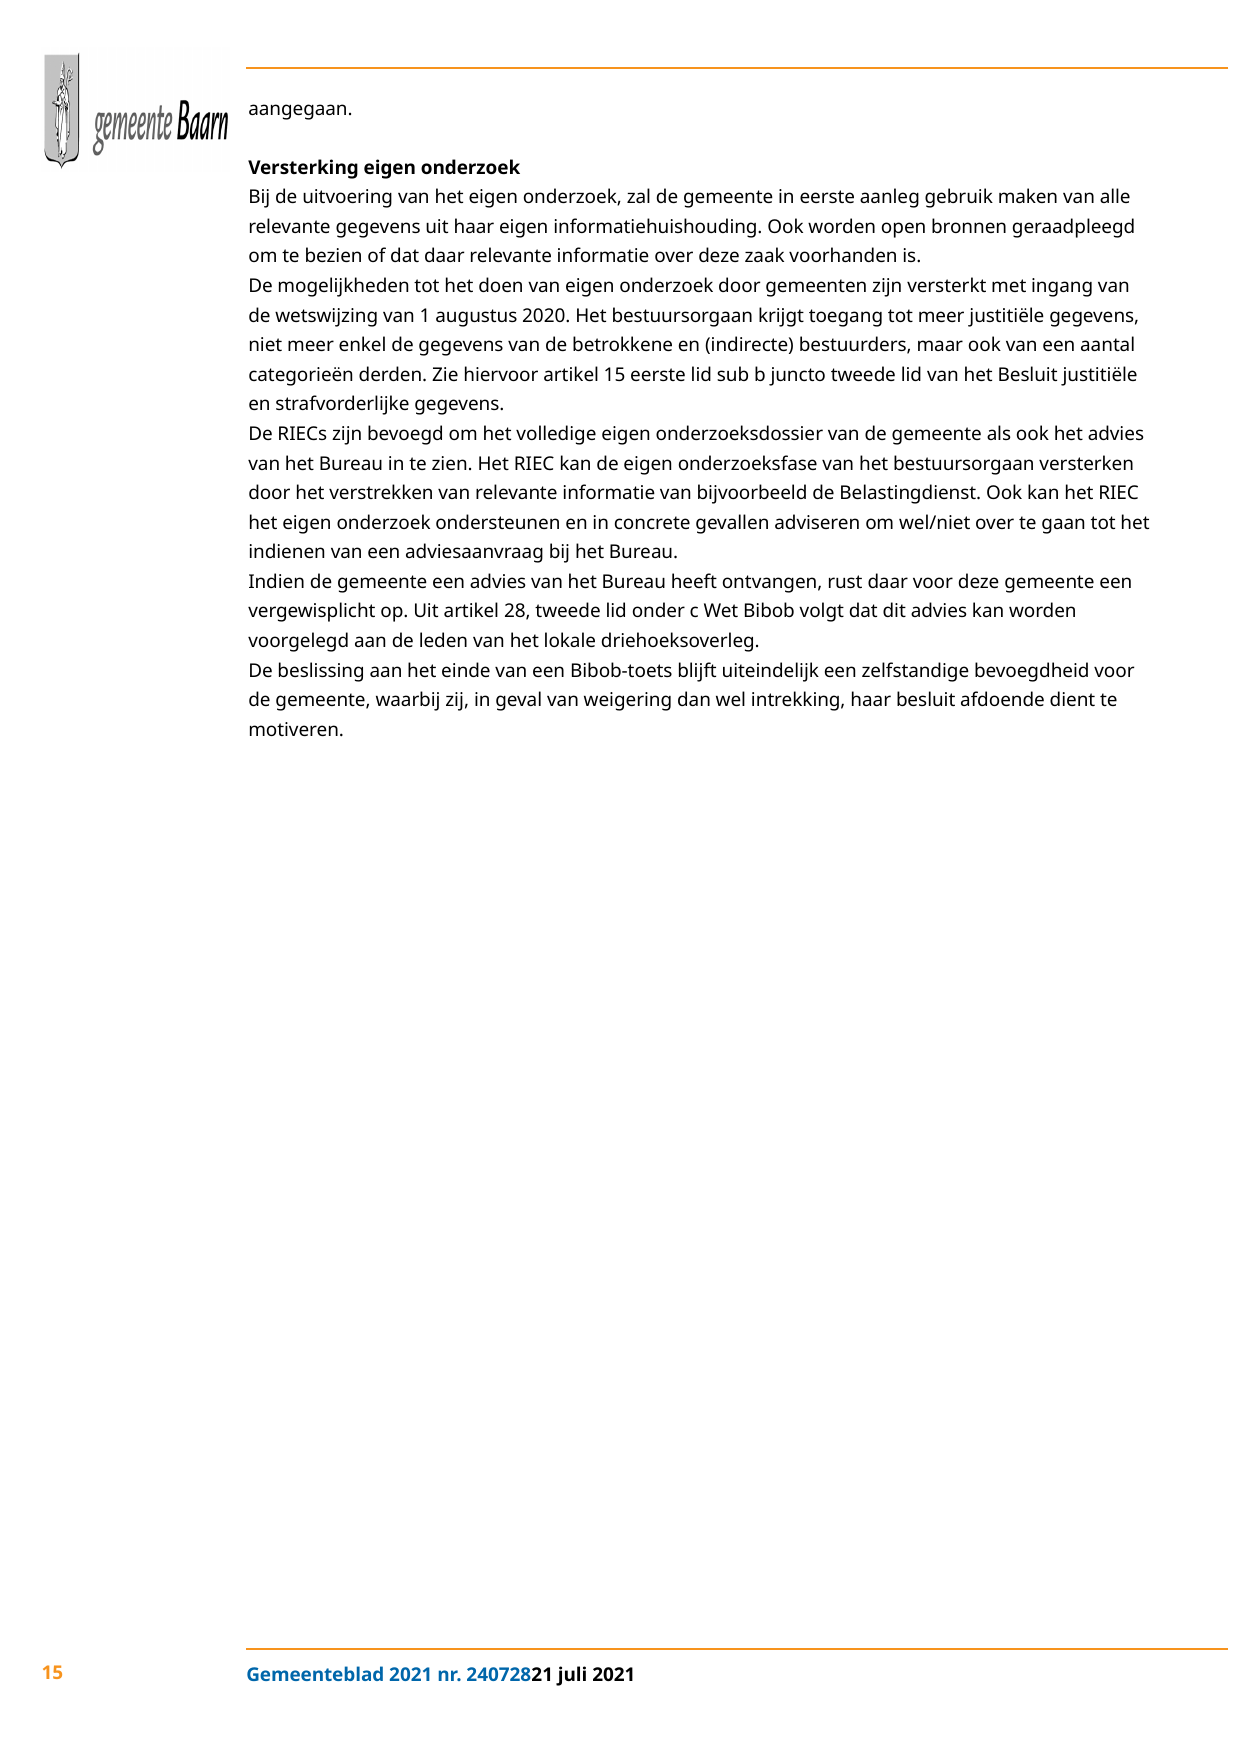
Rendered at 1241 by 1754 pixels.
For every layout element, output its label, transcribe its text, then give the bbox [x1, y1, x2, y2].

text De beslissing aan het einde van een Bibob-toets blijft uiteindelijk een zelfstandige bevoegdheid voor de gemeente, waarbij zij, in geval van weigering dan wel intrekking, haar besluit afdoende dient te motiveren. [248, 657, 1152, 742]
text Versterking eigen onderzoek [248, 154, 1152, 180]
text Bij de uitvoering van het eigen onderzoek, zal de gemeente in eerste aanleg gebruik maken van alle relevante gegevens uit haar eigen informatiehuishouding. Ook worden open bronnen geraadpleegd om te bezien of dat daar relevante informatie over deze zaak voorhanden is. [248, 183, 1152, 268]
text aangegaan. [248, 95, 1152, 121]
picture [41, 47, 231, 172]
text Indien de gemeente een advies van het Bureau heeft ontvangen, rust daar voor deze gemeente een vergewisplicht op. Uit artikel 28, tweede lid onder c Wet Bibob volgt dat dit advies kan worden voorgelegd aan de leden van het lokale driehoeksoverleg. [248, 568, 1152, 653]
text De RIECs zijn bevoegd om het volledige eigen onderzoeksdossier van de gemeente als ook het advies van het Bureau in te zien. Het RIEC kan de eigen onderzoeksfase van het bestuursorgaan versterken door het verstrekken van relevante informatie van bijvoorbeeld de Belastingdienst. Ook kan het RIEC het eigen onderzoek ondersteunen en in concrete gevallen adviseren om wel/niet over te gaan tot het indienen van een adviesaanvraag bij het Bureau. [248, 420, 1152, 564]
text De mogelijkheden tot het doen van eigen onderzoek door gemeenten zijn versterkt met ingang van de wetswijzing van 1 augustus 2020. Het bestuursorgaan krijgt toegang tot meer justitiële gegevens, niet meer enkel de gegevens van de betrokkene en (indirecte) bestuurders, maar ook van een aantal categorieën derden. Zie hiervoor artikel 15 eerste lid sub b juncto tweede lid van het Besluit justitiële en strafvorderlijke gegevens. [248, 272, 1152, 416]
